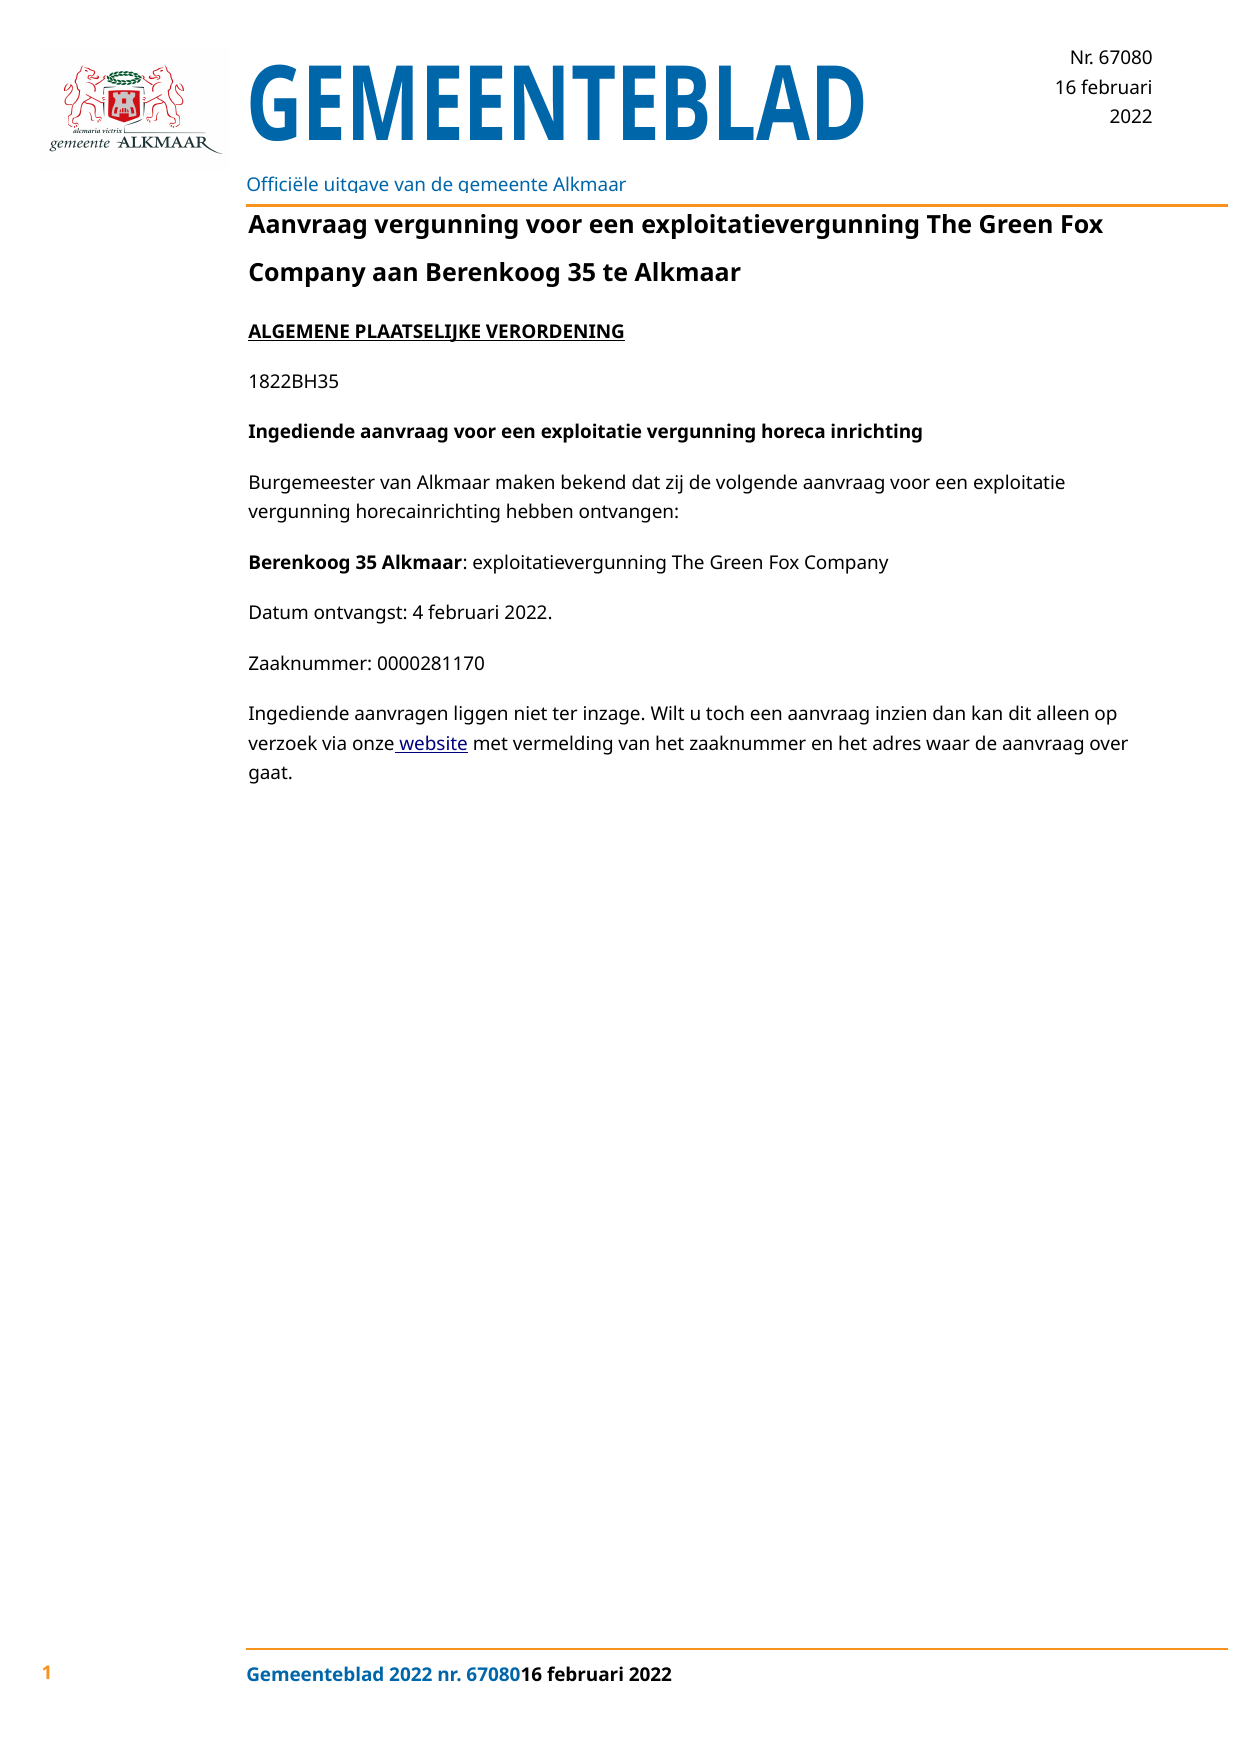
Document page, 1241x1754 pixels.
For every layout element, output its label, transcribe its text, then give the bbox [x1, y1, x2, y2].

text Burgemeester van Alkmaar maken bekend dat zij de volgende aanvraag voor een exploitatie vergunning horecainrichting hebben ontvangen: [248, 469, 1152, 524]
text Ingediende aanvraag voor een exploitatie vergunning horeca inrichting [248, 419, 1152, 444]
text ALGEMENE PLAATSELIJKE VERORDENING [248, 318, 1152, 344]
text Ingediende aanvragen liggen niet ter inzage. Wilt u toch een aanvraag inzien dan kan dit alleen op verzoek via onze website met vermelding van het zaaknummer en het adres waar de aanvraag over gaat. [248, 700, 1152, 785]
text Aanvraag vergunning voor een exploitatievergunning The Green Fox Company aan Berenkoog 35 te Alkmaar [248, 207, 1152, 288]
text Zaaknummer: 0000281170 [248, 650, 1152, 676]
text Datum ontvangst: 4 februari 2022. [248, 599, 1152, 625]
picture [41, 47, 231, 172]
text Berenkoog 35 Alkmaar: exploitatievergunning The Green Fox Company [248, 549, 1152, 575]
text 1822BH35 [248, 368, 1152, 394]
